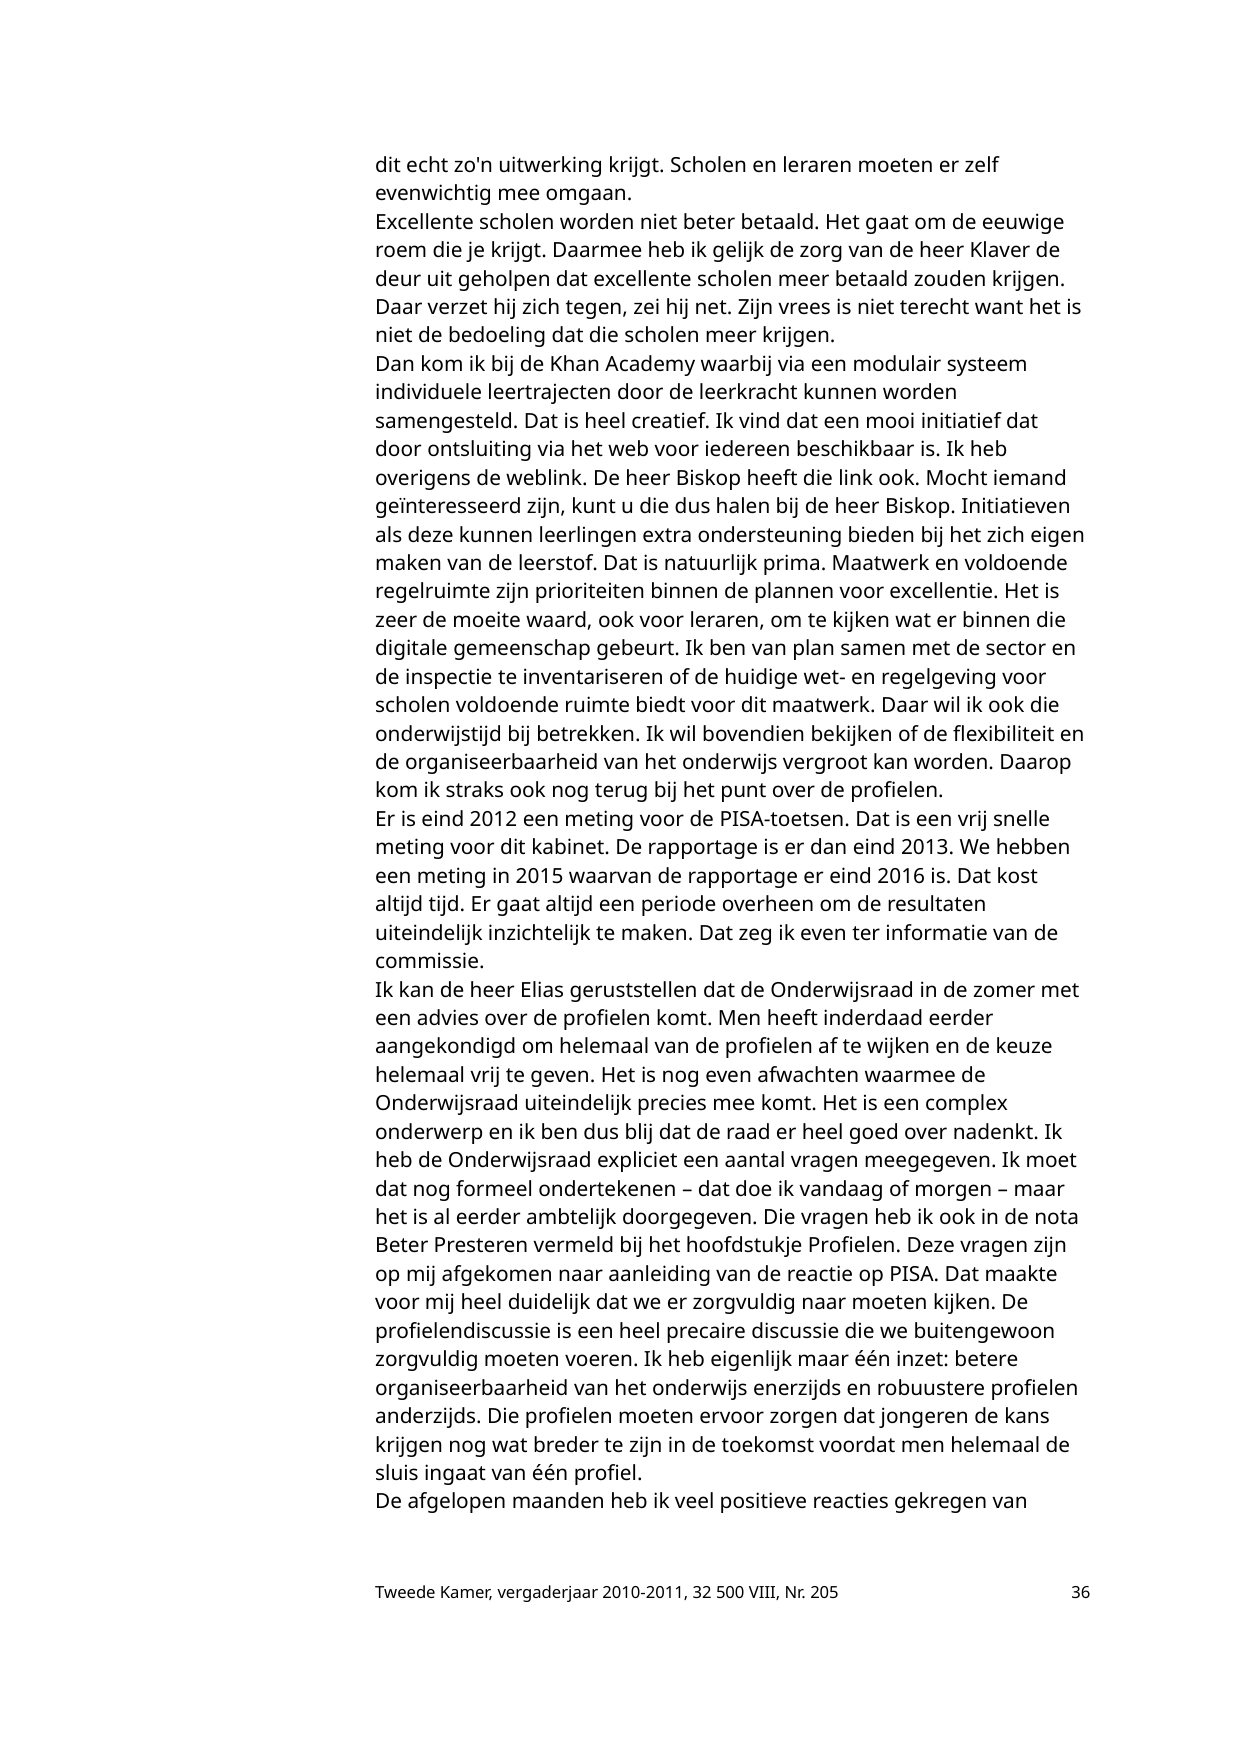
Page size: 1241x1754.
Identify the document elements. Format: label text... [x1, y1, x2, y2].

text Er is eind 2012 een meting voor de PISA-toetsen. Dat is een vrij snelle meting voor dit kabinet. De rapportage is er dan eind 2013. We hebben een meting in 2015 waarvan de rapportage er eind 2016 is. Dat kost altijd tijd. Er gaat altijd een periode overheen om de resultaten uiteindelijk inzichtelijk te maken. Dat zeg ik even ter informatie van de commissie. [375, 804, 1090, 975]
text De afgelopen maanden heb ik veel positieve reacties gekregen van [375, 1487, 1090, 1515]
text Excellente scholen worden niet beter betaald. Het gaat om de eeuwige roem die je krijgt. Daarmee heb ik gelijk de zorg van de heer Klaver de deur uit geholpen dat excellente scholen meer betaald zouden krijgen. Daar verzet hij zich tegen, zei hij net. Zijn vrees is niet terecht want het is niet de bedoeling dat die scholen meer krijgen. [375, 207, 1090, 349]
text Dan kom ik bij de Khan Academy waarbij via een modulair systeem individuele leertrajecten door de leerkracht kunnen worden samengesteld. Dat is heel creatief. Ik vind dat een mooi initiatief dat door ontsluiting via het web voor iedereen beschikbaar is. Ik heb overigens de weblink. De heer Biskop heeft die link ook. Mocht iemand geïnteresseerd zijn, kunt u die dus halen bij de heer Biskop. Initiatieven als deze kunnen leerlingen extra ondersteuning bieden bij het zich eigen maken van de leerstof. Dat is natuurlijk prima. Maatwerk en voldoende regelruimte zijn prioriteiten binnen de plannen voor excellentie. Het is zeer de moeite waard, ook voor leraren, om te kijken wat er binnen die digitale gemeenschap gebeurt. Ik ben van plan samen met de sector en de inspectie te inventariseren of de huidige wet- en regelgeving voor scholen voldoende ruimte biedt voor dit maatwerk. Daar wil ik ook die onderwijstijd bij betrekken. Ik wil bovendien bekijken of de flexibiliteit en de organiseerbaarheid van het onderwijs vergroot kan worden. Daarop kom ik straks ook nog terug bij het punt over de profielen. [375, 349, 1090, 804]
text dit echt zo'n uitwerking krijgt. Scholen en leraren moeten er zelf evenwichtig mee omgaan. [375, 150, 1090, 207]
text Ik kan de heer Elias geruststellen dat de Onderwijsraad in de zomer met een advies over de profielen komt. Men heeft inderdaad eerder aangekondigd om helemaal van de profielen af te wijken en de keuze helemaal vrij te geven. Het is nog even afwachten waarmee de Onderwijsraad uiteindelijk precies mee komt. Het is een complex onderwerp en ik ben dus blij dat de raad er heel goed over nadenkt. Ik heb de Onderwijsraad expliciet een aantal vragen meegegeven. Ik moet dat nog formeel ondertekenen – dat doe ik vandaag of morgen – maar het is al eerder ambtelijk doorgegeven. Die vragen heb ik ook in de nota Beter Presteren vermeld bij het hoofdstukje Profielen. Deze vragen zijn op mij afgekomen naar aanleiding van de reactie op PISA. Dat maakte voor mij heel duidelijk dat we er zorgvuldig naar moeten kijken. De profielendiscussie is een heel precaire discussie die we buitengewoon zorgvuldig moeten voeren. Ik heb eigenlijk maar één inzet: betere organiseerbaarheid van het onderwijs enerzijds en robuustere profielen anderzijds. Die profielen moeten ervoor zorgen dat jongeren de kans krijgen nog wat breder te zijn in de toekomst voordat men helemaal de sluis ingaat van één profiel. [375, 975, 1090, 1487]
